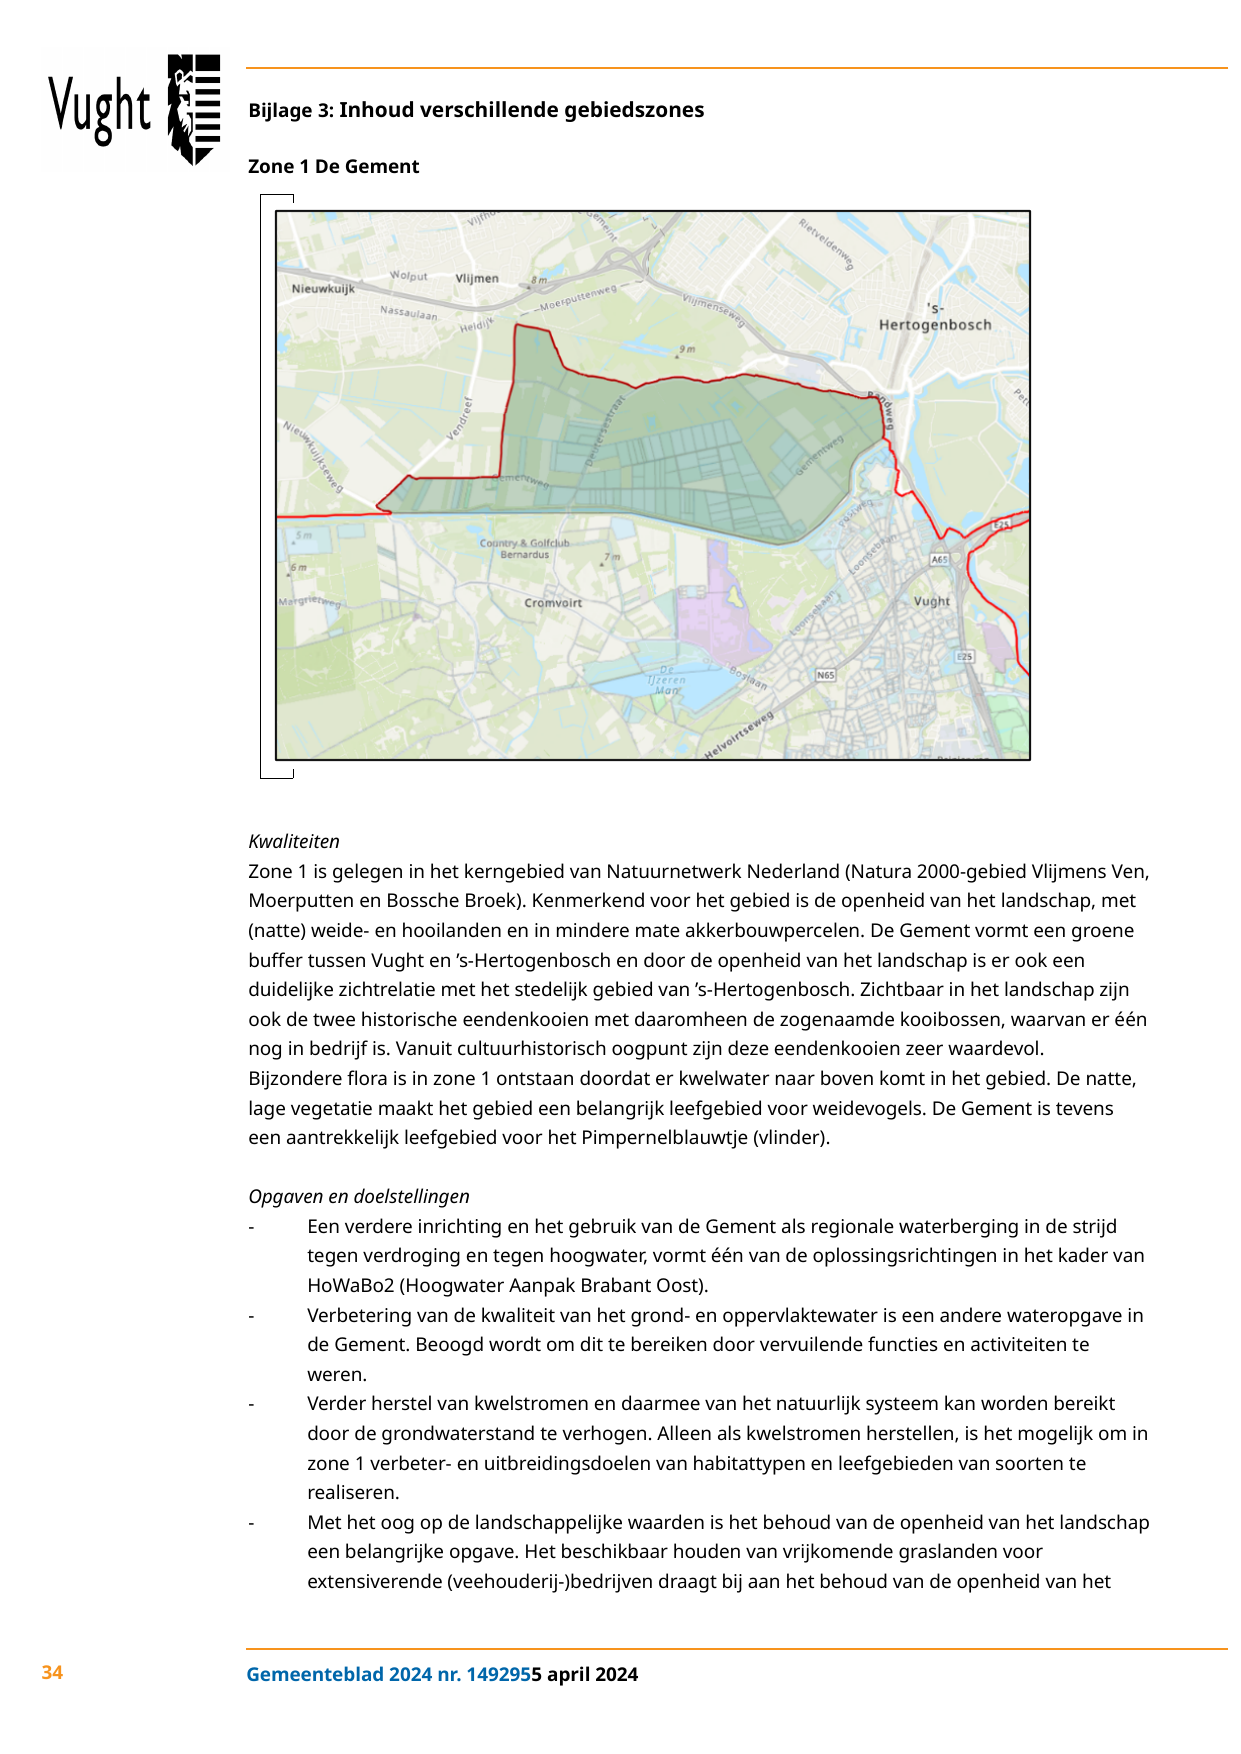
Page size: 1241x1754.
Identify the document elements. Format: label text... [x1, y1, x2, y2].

text Bijlage 3: Inhoud verschillende gebiedszones [248, 95, 1152, 123]
text Bijzondere flora is in zone 1 ontstaan doordat er kwelwater naar boven komt in het gebied. De natte, lage vegetatie maakt het gebied een belangrijk leefgebied voor weidevogels. De Gement is tevens een aantrekkelijk leefgebied voor het Pimpernelblauwtje (vlinder). [248, 1065, 1152, 1150]
list Met het oog op de landschappelijke waarden is het behoud van de openheid van het landschap een belangrijke opgave. Het beschikbaar houden van vrijkomende graslanden voor extensiverende (veehouderij-)bedrijven draagt bij aan het behoud van de openheid van het [248, 1509, 1152, 1594]
text Opgaven en doelstellingen [248, 1183, 1152, 1209]
list Verbetering van de kwaliteit van het grond- en oppervlaktewater is een andere wateropgave in de Gement. Beoogd wordt om dit te bereiken door vervuilende functies en activiteiten te weren. [248, 1302, 1152, 1387]
text Zone 1 is gelegen in het kerngebied van Natuurnetwerk Nederland (Natura 2000-gebied Vlijmens Ven, Moerputten en Bossche Broek). Kenmerkend voor het gebied is de openheid van het landschap, met (natte) weide- en hooilanden en in mindere mate akkerbouwpercelen. De Gement vormt een groene buffer tussen Vught en ’s-Hertogenbosch en door de openheid van het landschap is er ook een duidelijke zichtrelatie met het stedelijk gebied van ’s-Hertogenbosch. Zichtbaar in het landschap zijn ook de twee historische eendenkooien met daaromheen de zogenaamde kooibossen, waarvan er één nog in bedrijf is. Vanuit cultuurhistorisch oogpunt zijn deze eendenkooien zeer waardevol. [248, 858, 1152, 1061]
list Een verdere inrichting en het gebruik van de Gement als regionale waterberging in de strijd tegen verdroging en tegen hoogwater, vormt één van de oplossingsrichtingen in het kader van HoWaBo2 (Hoogwater Aanpak Brabant Oost). [248, 1213, 1152, 1298]
list Verder herstel van kwelstromen en daarmee van het natuurlijk systeem kan worden bereikt door de grondwaterstand te verhogen. Alleen als kwelstromen herstellen, is het mogelijk om in zone 1 verbeter- en uitbreidingsdoelen van habitattypen en leefgebieden van soorten te realiseren. [248, 1391, 1152, 1505]
picture [41, 47, 231, 172]
text Zone 1 De Gement [248, 153, 1152, 179]
picture [268, 203, 1036, 769]
text Kwaliteiten [248, 828, 1152, 854]
